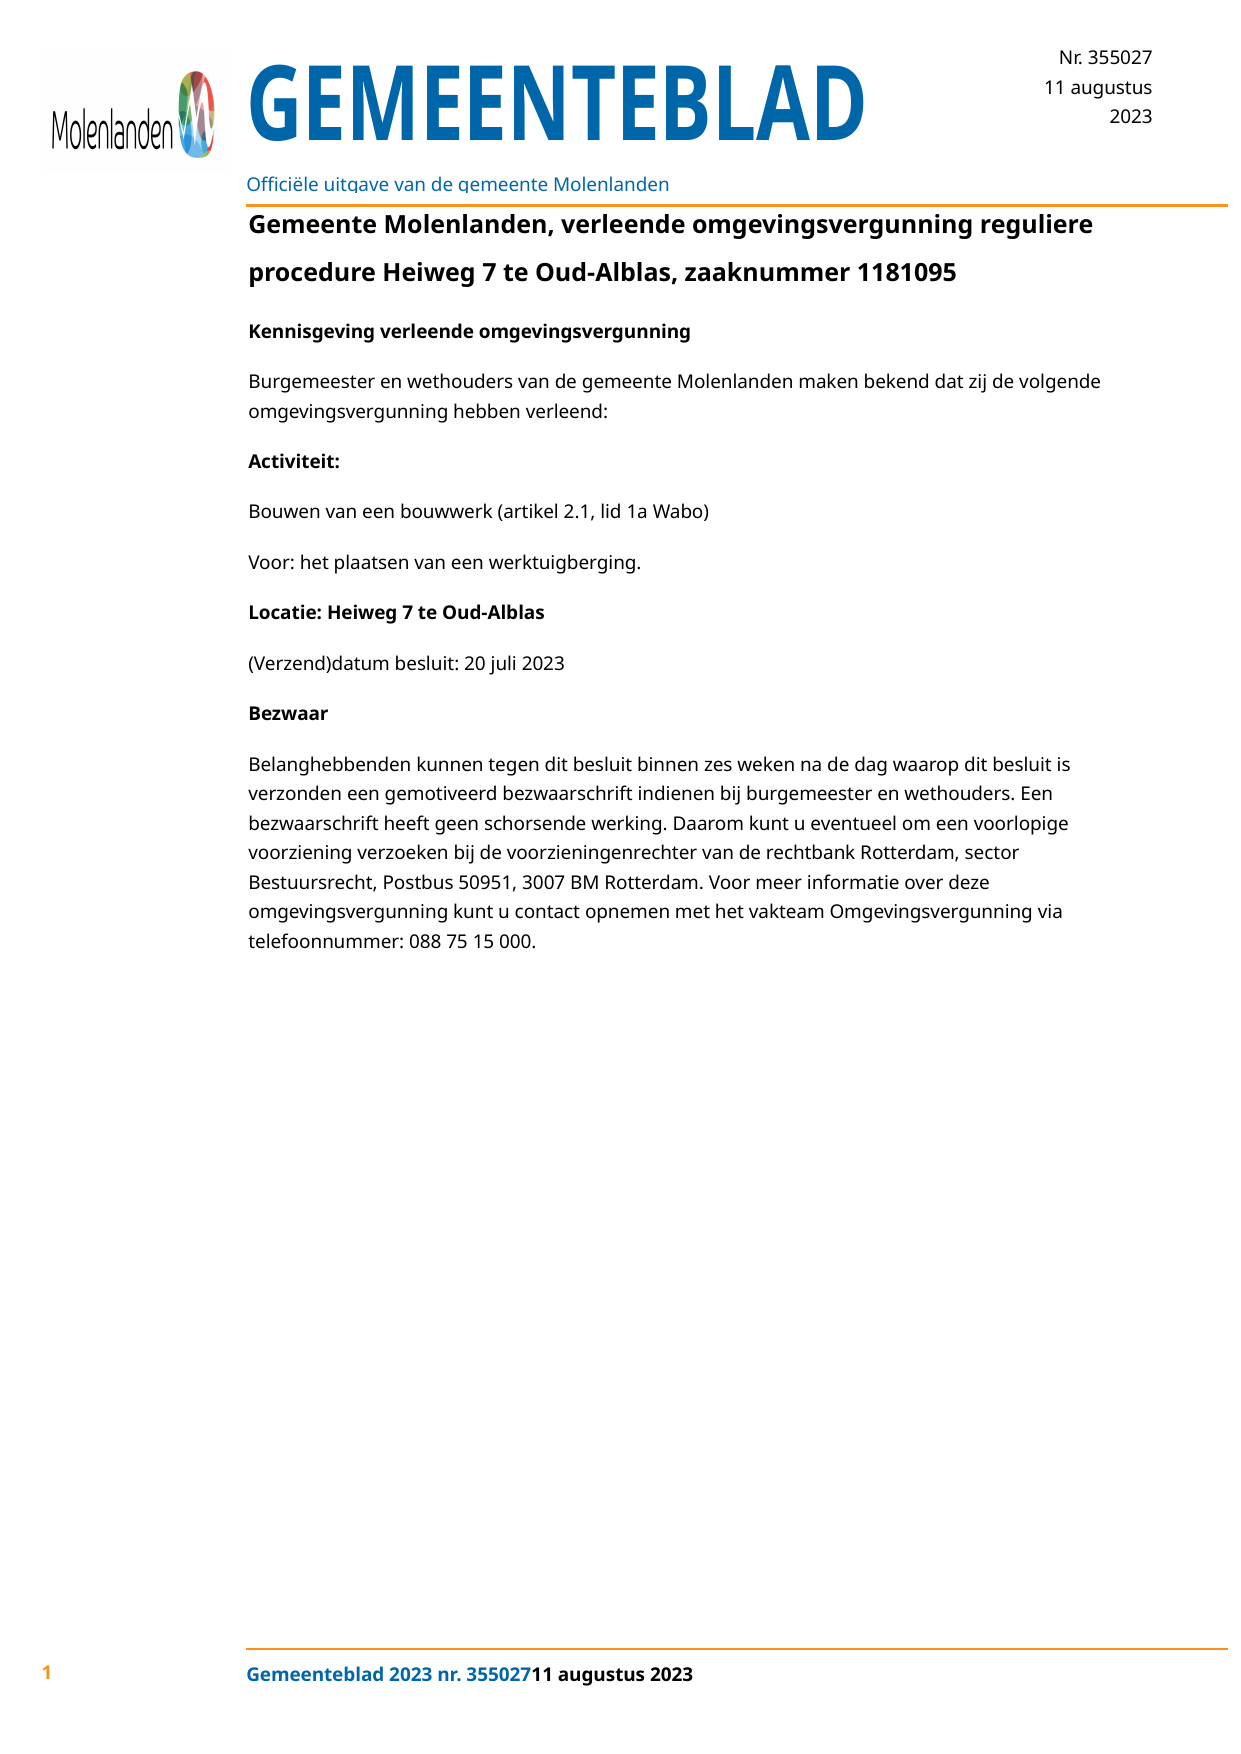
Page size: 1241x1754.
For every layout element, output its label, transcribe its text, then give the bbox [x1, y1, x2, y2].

text Gemeente Molenlanden, verleende omgevingsvergunning reguliere procedure Heiweg 7 te Oud-Alblas, zaaknummer 1181095 [248, 207, 1152, 288]
text Bouwen van een bouwwerk (artikel 2.1, lid 1a Wabo) [248, 499, 1152, 524]
text Belanghebbenden kunnen tegen dit besluit binnen zes weken na de dag waarop dit besluit is verzonden een gemotiveerd bezwaarschrift indienen bij burgemeester en wethouders. Een bezwaarschrift heeft geen schorsende werking. Daarom kunt u eventueel om een voorlopige voorziening verzoeken bij de voorzieningenrechter van de rechtbank Rotterdam, sector Bestuursrecht, Postbus 50951, 3007 BM Rotterdam. Voor meer informatie over deze omgevingsvergunning kunt u contact opnemen met het vakteam Omgevingsvergunning via telefoonnummer: 088 75 15 000. [248, 751, 1152, 954]
text (Verzend)datum besluit: 20 juli 2023 [248, 650, 1152, 676]
text Activiteit: [248, 448, 1152, 474]
text Bezwaar [248, 700, 1152, 726]
picture [41, 47, 231, 172]
text Kennisgeving verleende omgevingsvergunning [248, 318, 1152, 344]
text Locatie: Heiweg 7 te Oud-Alblas [248, 599, 1152, 625]
text Voor: het plaatsen van een werktuigberging. [248, 549, 1152, 575]
text Burgemeester en wethouders van de gemeente Molenlanden maken bekend dat zij de volgende omgevingsvergunning hebben verleend: [248, 368, 1152, 424]
